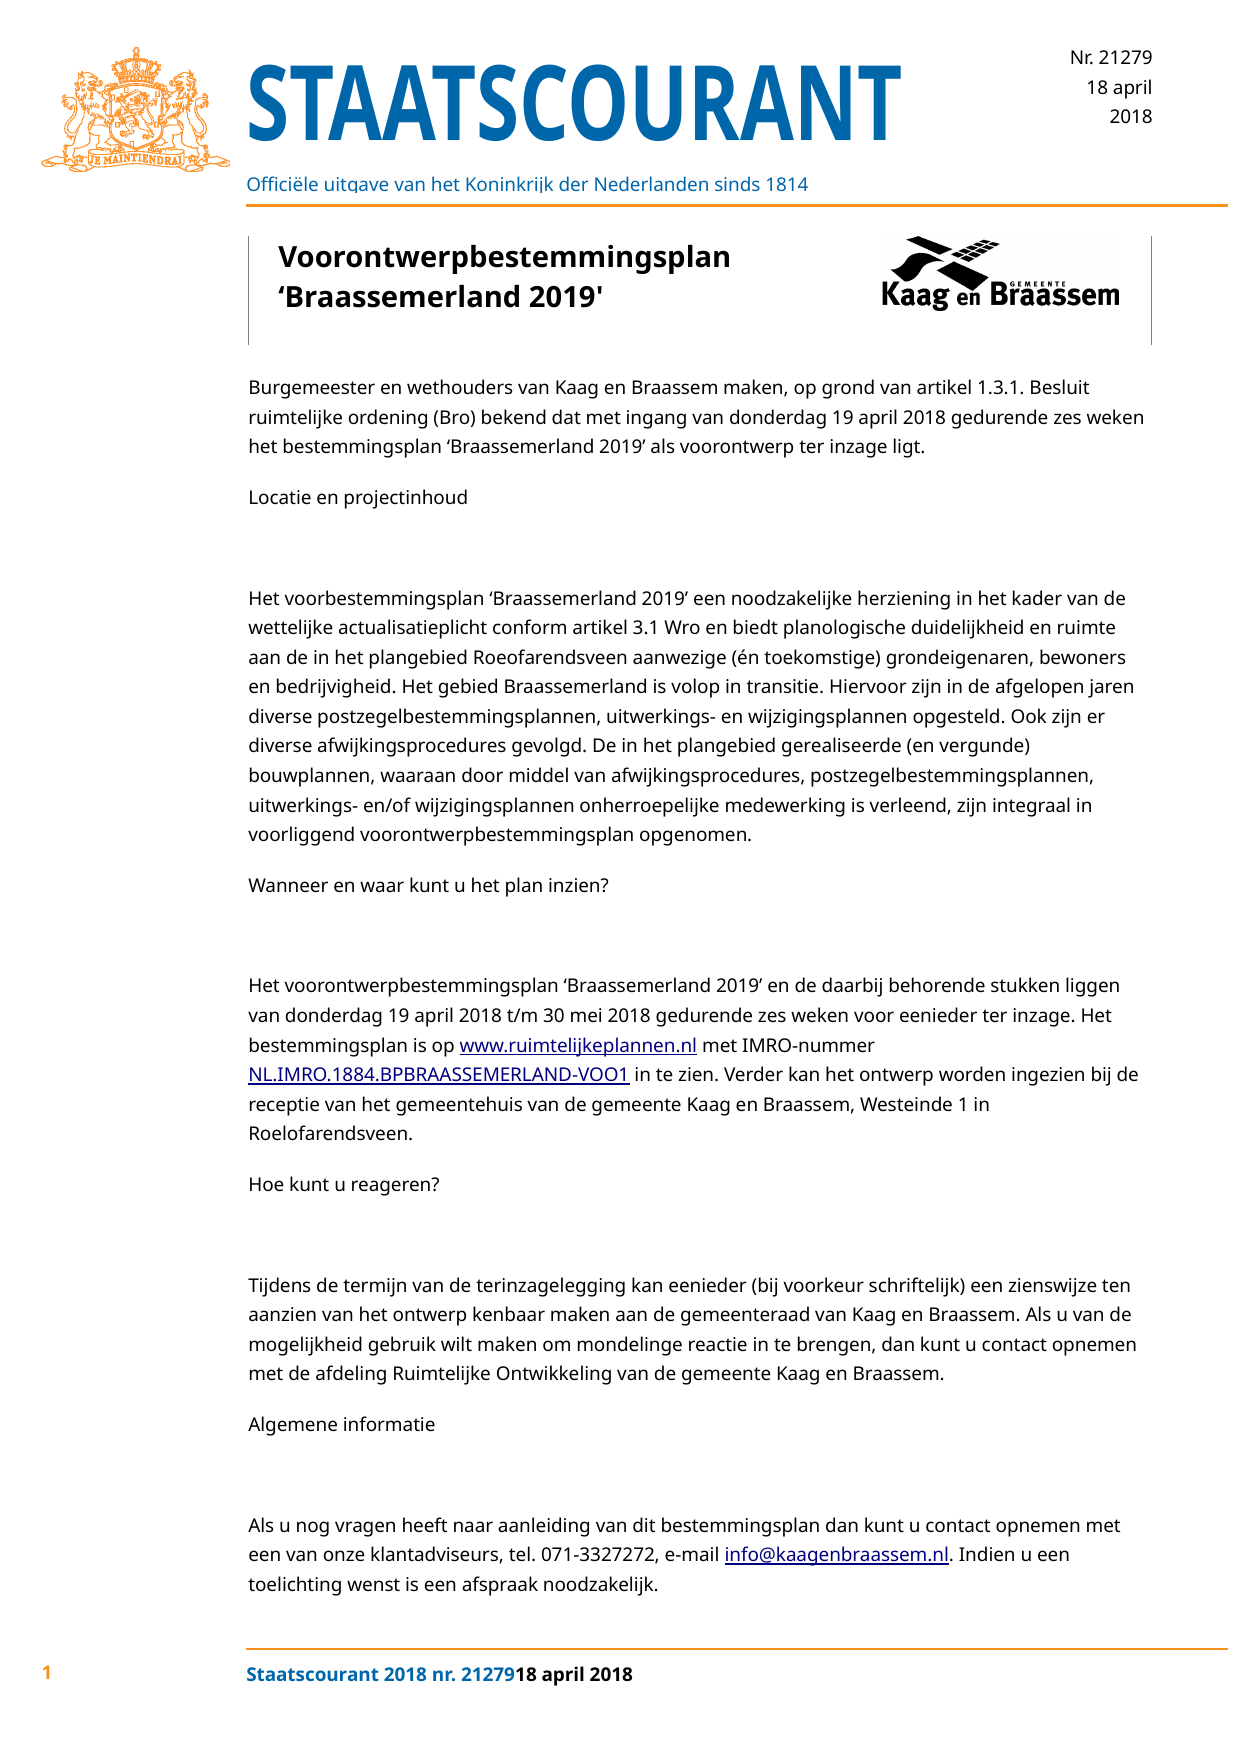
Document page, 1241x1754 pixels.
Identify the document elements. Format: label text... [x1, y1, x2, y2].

table_header Voorontwerpbestemmingsplan ‘Braassemerland 2019' [249, 236, 850, 345]
text Algemene informatie [248, 1411, 1152, 1437]
text Hoe kunt u reageren? [248, 1171, 1152, 1197]
text Het voorontwerpbestemmingsplan ‘Braassemerland 2019’ en de daarbij behorende stukken liggen van donderdag 19 april 2018 t/m 30 mei 2018 gedurende zes weken voor eenieder ter inzage. Het bestemmingsplan is op www.ruimtelijkeplannen.nl met IMRO-nummer NL.IMRO.1884.BPBRAASSEMERLAND-VOO1 in te zien. Verder kan het ontwerp worden ingezien bij de receptie van het gemeentehuis van de gemeente Kaag en Braassem, Westeinde 1 in Roelofarendsveen. [248, 973, 1152, 1146]
table_header [850, 236, 1151, 345]
picture [41, 47, 231, 172]
text Locatie en projectinhoud [248, 484, 1152, 509]
text Burgemeester en wethouders van Kaag en Braassem maken, op grond van artikel 1.3.1. Besluit ruimtelijke ordening (Bro) bekend dat met ingang van donderdag 19 april 2018 gedurende zes weken het bestemmingsplan ‘Braassemerland 2019’ als voorontwerp ter inzage ligt. [248, 374, 1152, 459]
picture [882, 236, 1119, 311]
text Als u nog vragen heeft naar aanleiding van dit bestemmingsplan dan kunt u contact opnemen met een van onze klantadviseurs, tel. 071-3327272, e-mail info@kaagenbraassem.nl. Indien u een toelichting wenst is een afspraak noodzakelijk. [248, 1512, 1152, 1597]
text Het voorbestemmingsplan ‘Braassemerland 2019’ een noodzakelijke herziening in het kader van de wettelijke actualisatieplicht conform artikel 3.1 Wro en biedt planologische duidelijkheid en ruimte aan de in het plangebied Roeofarendsveen aanwezige (én toekomstige) grondeigenaren, bewoners en bedrijvigheid. Het gebied Braassemerland is volop in transitie. Hiervoor zijn in de afgelopen jaren diverse postzegelbestemmingsplannen, uitwerkings- en wijzigingsplannen opgesteld. Ook zijn er diverse afwijkingsprocedures gevolgd. De in het plangebied gerealiseerde (en vergunde) bouwplannen, waaraan door middel van afwijkingsprocedures, postzegelbestemmingsplannen, uitwerkings- en/of wijzigingsplannen onherroepelijke medewerking is verleend, zijn integraal in voorliggend voorontwerpbestemmingsplan opgenomen. [248, 585, 1152, 847]
text Tijdens de termijn van de terinzagelegging kan eenieder (bij voorkeur schriftelijk) een zienswijze ten aanzien van het ontwerp kenbaar maken aan de gemeenteraad van Kaag en Braassem. Als u van de mogelijkheid gebruik wilt maken om mondelinge reactie in te brengen, dan kunt u contact opnemen met de afdeling Ruimtelijke Ontwikkeling van de gemeente Kaag en Braassem. [248, 1272, 1152, 1386]
text Wanneer en waar kunt u het plan inzien? [248, 872, 1152, 897]
